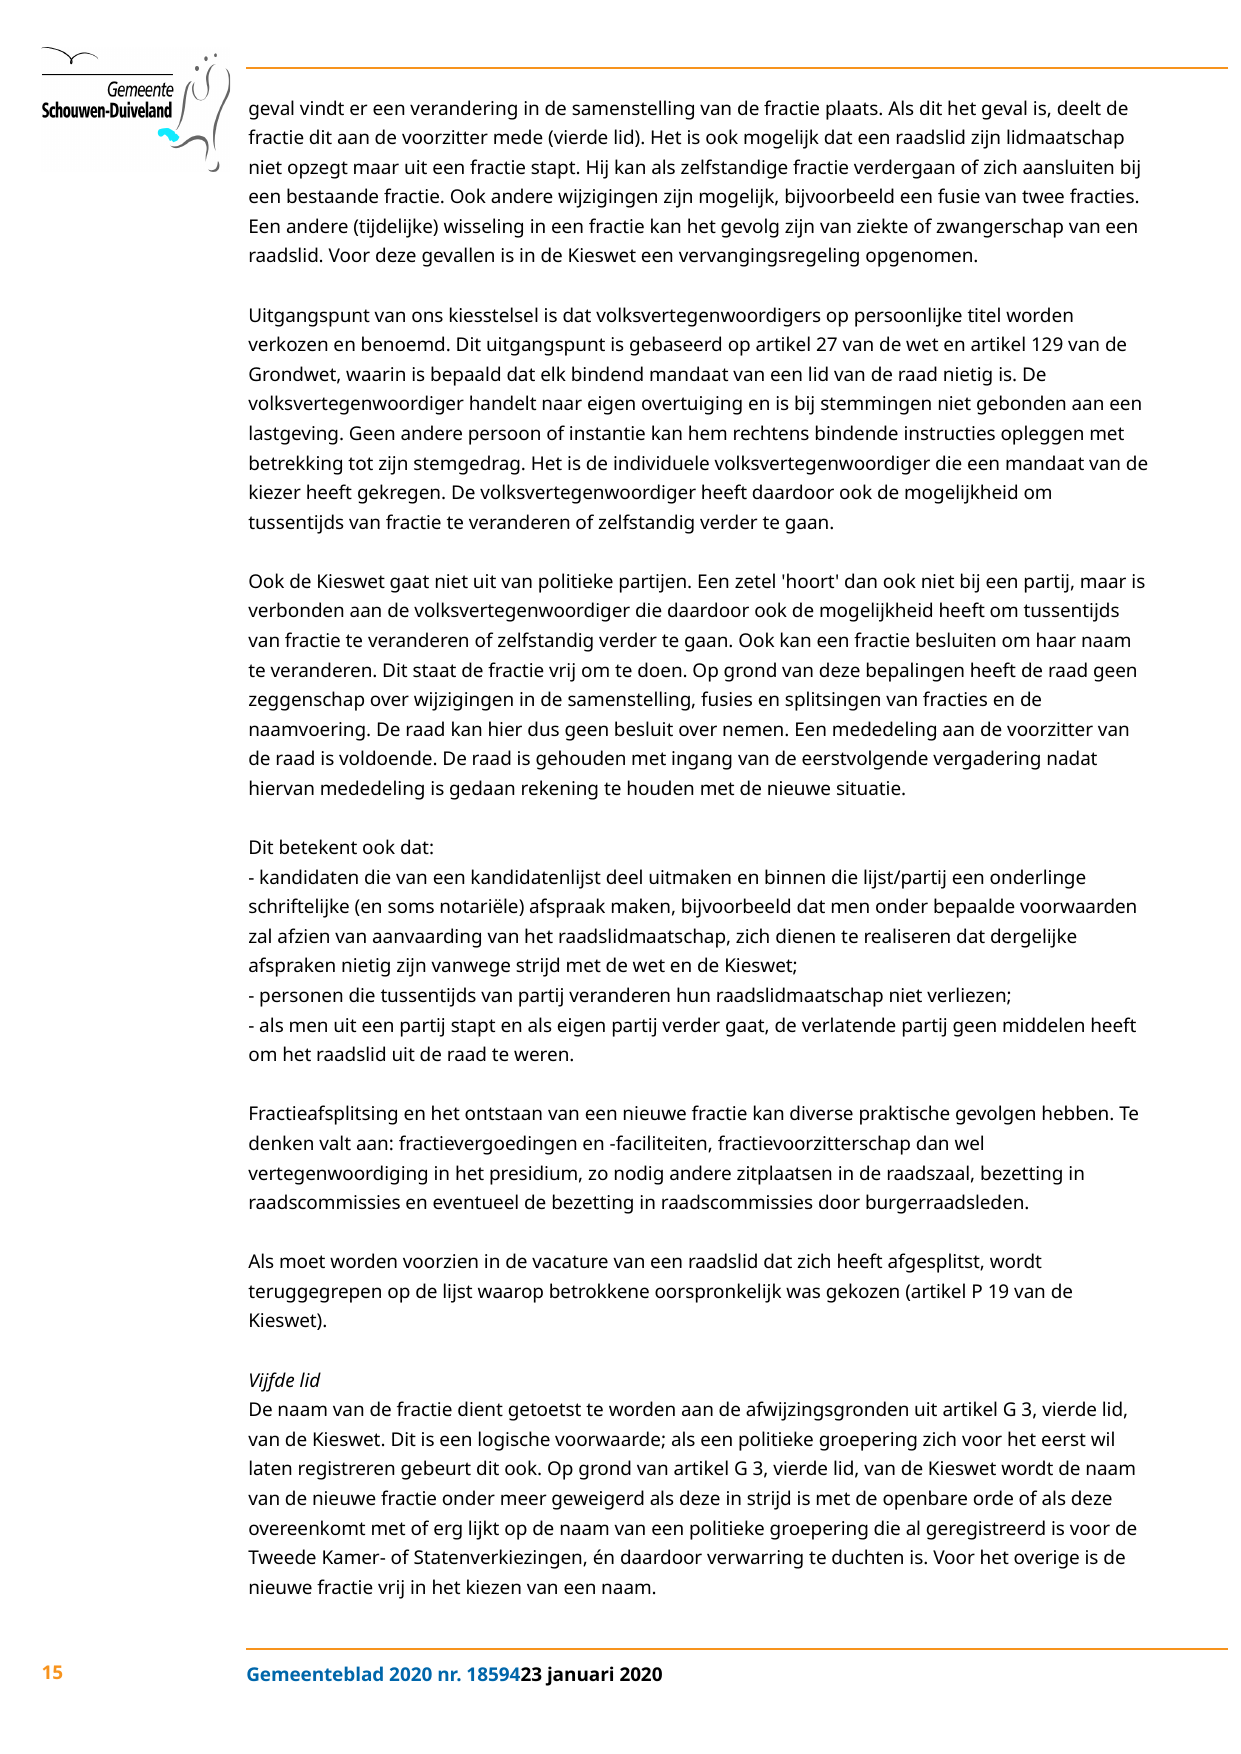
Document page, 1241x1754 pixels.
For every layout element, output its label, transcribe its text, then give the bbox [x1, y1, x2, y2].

text De naam van de fractie dient getoetst te worden aan de afwijzingsgronden uit artikel G 3, vierde lid, van de Kieswet. Dit is een logische voorwaarde; als een politieke groepering zich voor het eerst wil laten registreren gebeurt dit ook. Op grond van artikel G 3, vierde lid, van de Kieswet wordt de naam van de nieuwe fractie onder meer geweigerd als deze in strijd is met de openbare orde of als deze overeenkomt met of erg lijkt op de naam van een politieke groepering die al geregistreerd is voor de Tweede Kamer- of Statenverkiezingen, én daardoor verwarring te duchten is. Voor het overige is de nieuwe fractie vrij in het kiezen van een naam. [248, 1396, 1152, 1600]
text - kandidaten die van een kandidatenlijst deel uitmaken en binnen die lijst/partij een onderlinge schriftelijke (en soms notariële) afspraak maken, bijvoorbeeld dat men onder bepaalde voorwaarden zal afzien van aanvaarding van het raadslidmaatschap, zich dienen te realiseren dat dergelijke afspraken nietig zijn vanwege strijd met de wet en de Kieswet; [248, 864, 1152, 978]
text Dit betekent ook dat: [248, 834, 1152, 860]
text geval vindt er een verandering in de samenstelling van de fractie plaats. Als dit het geval is, deelt de fractie dit aan de voorzitter mede (vierde lid). Het is ook mogelijk dat een raadslid zijn lidmaatschap niet opzegt maar uit een fractie stapt. Hij kan als zelfstandige fractie verdergaan of zich aansluiten bij een bestaande fractie. Ook andere wijzigingen zijn mogelijk, bijvoorbeeld een fusie van twee fracties. Een andere (tijdelijke) wisseling in een fractie kan het gevolg zijn van ziekte of zwangerschap van een raadslid. Voor deze gevallen is in de Kieswet een vervangingsregeling opgenomen. [248, 95, 1152, 268]
text - als men uit een partij stapt en als eigen partij verder gaat, de verlatende partij geen middelen heeft om het raadslid uit de raad te weren. [248, 1012, 1152, 1067]
text Fractieafsplitsing en het ontstaan van een nieuwe fractie kan diverse praktische gevolgen hebben. Te denken valt aan: fractievergoedingen en -faciliteiten, fractievoorzitterschap dan wel vertegenwoordiging in het presidium, zo nodig andere zitplaatsen in de raadszaal, bezetting in raadscommissies en eventueel de bezetting in raadscommissies door burgerraadsleden. [248, 1101, 1152, 1215]
picture [41, 47, 231, 172]
text Als moet worden voorzien in de vacature van een raadslid dat zich heeft afgesplitst, wordt teruggegrepen op de lijst waarop betrokkene oorspronkelijk was gekozen (artikel P 19 van de Kieswet). [248, 1248, 1152, 1333]
text Vijfde lid [248, 1367, 1152, 1393]
text - personen die tussentijds van partij veranderen hun raadslidmaatschap niet verliezen; [248, 982, 1152, 1008]
text Uitgangspunt van ons kiesstelsel is dat volksvertegenwoordigers op persoonlijke titel worden verkozen en benoemd. Dit uitgangspunt is gebaseerd op artikel 27 van de wet en artikel 129 van de Grondwet, waarin is bepaald dat elk bindend mandaat van een lid van de raad nietig is. De volksvertegenwoordiger handelt naar eigen overtuiging en is bij stemmingen niet gebonden aan een lastgeving. Geen andere persoon of instantie kan hem rechtens bindende instructies opleggen met betrekking tot zijn stemgedrag. Het is de individuele volksvertegenwoordiger die een mandaat van de kiezer heeft gekregen. De volksvertegenwoordiger heeft daardoor ook de mogelijkheid om tussentijds van fractie te veranderen of zelfstandig verder te gaan. [248, 302, 1152, 535]
text Ook de Kieswet gaat niet uit van politieke partijen. Een zetel 'hoort' dan ook niet bij een partij, maar is verbonden aan de volksvertegenwoordiger die daardoor ook de mogelijkheid heeft om tussentijds van fractie te veranderen of zelfstandig verder te gaan. Ook kan een fractie besluiten om haar naam te veranderen. Dit staat de fractie vrij om te doen. Op grond van deze bepalingen heeft de raad geen zeggenschap over wijzigingen in de samenstelling, fusies en splitsingen van fracties en de naamvoering. De raad kan hier dus geen besluit over nemen. Een mededeling aan de voorzitter van de raad is voldoende. De raad is gehouden met ingang van de eerstvolgende vergadering nadat hiervan mededeling is gedaan rekening te houden met de nieuwe situatie. [248, 568, 1152, 801]
